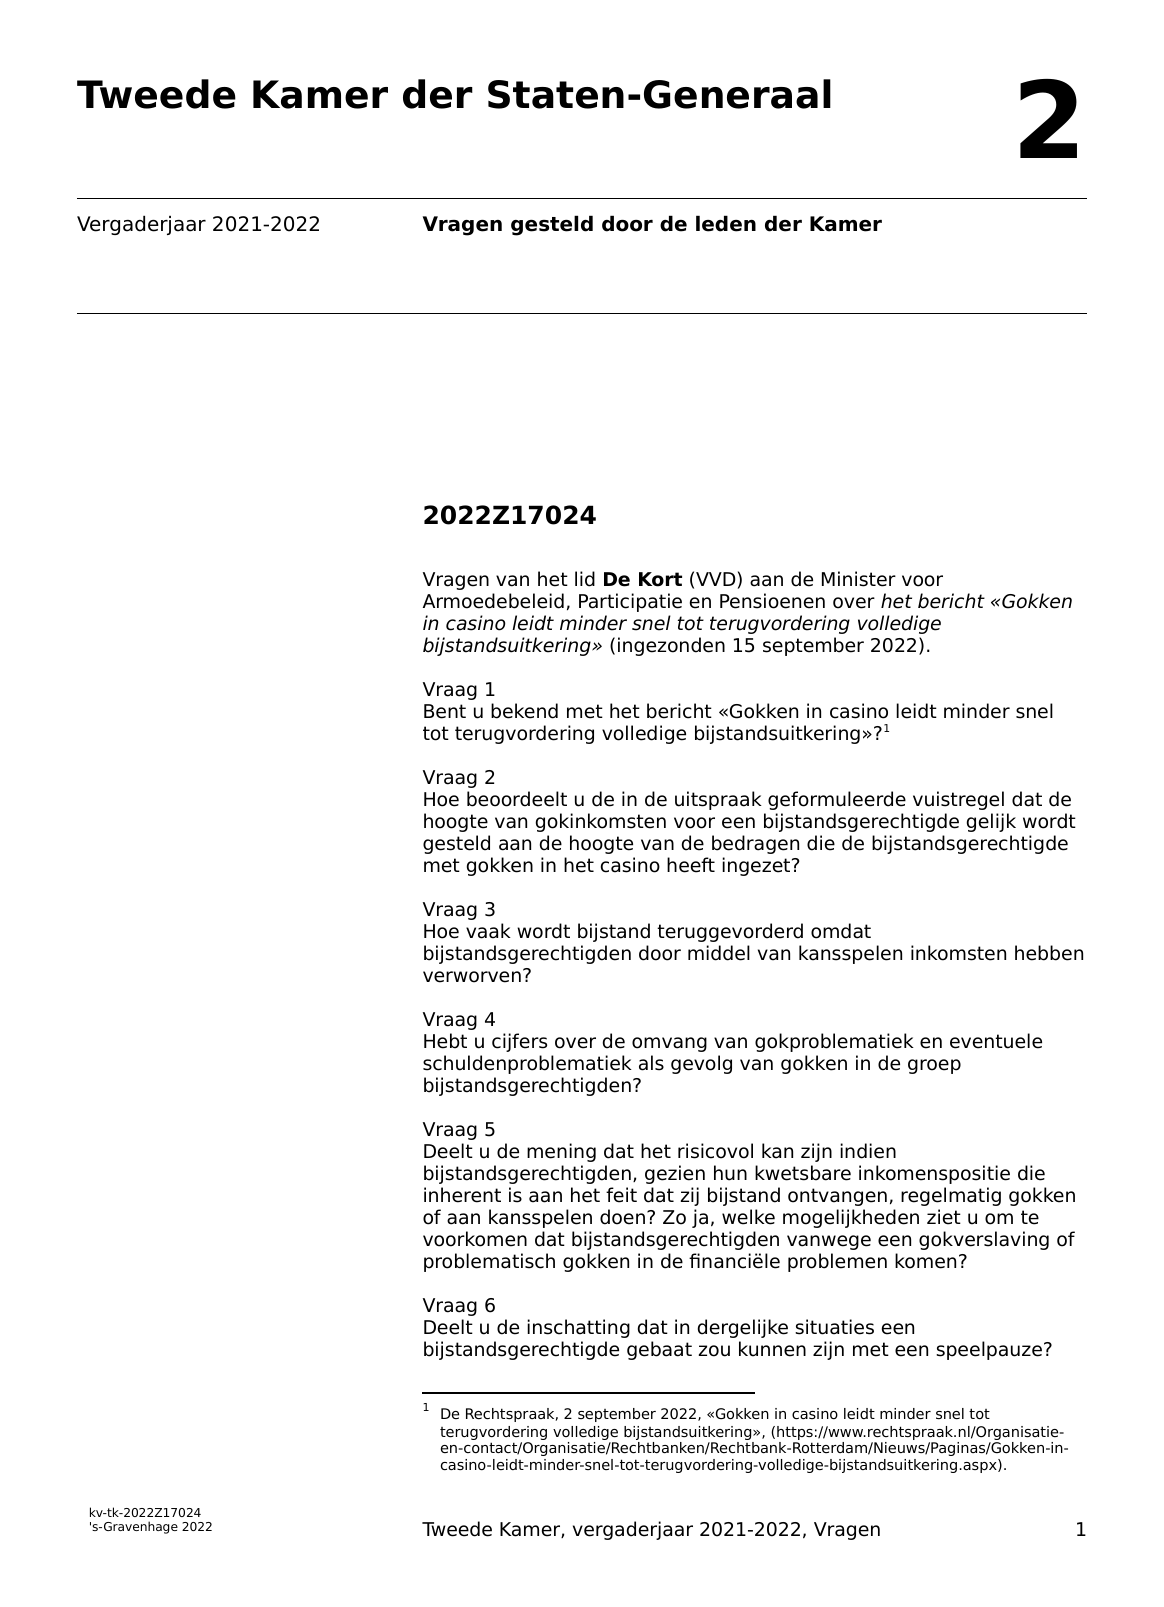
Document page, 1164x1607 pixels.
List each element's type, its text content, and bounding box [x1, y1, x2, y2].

text 2022Z17024 [422, 501, 1087, 531]
text Hoe vaak wordt bijstand teruggevorderd omdat bijstandsgerechtigden door middel van kansspelen inkomsten hebben verworven? [422, 921, 1087, 987]
text Hoe beoordeelt u de in de uitspraak geformuleerde vuistregel dat de hoogte van gokinkomsten voor een bijstandsgerechtigde gelijk wordt gesteld aan de hoogte van de bedragen die de bijstandsgerechtigde met gokken in het casino heeft ingezet? [422, 789, 1087, 877]
table_header 2 [886, 59, 1087, 198]
text Vraag 1 [422, 679, 1087, 701]
text Deelt u de mening dat het risicovol kan zijn indien bijstandsgerechtigden, gezien hun kwetsbare inkomenspositie die inherent is aan het feit dat zij bijstand ontvangen, regelmatig gokken of aan kansspelen doen? Zo ja, welke mogelijkheden ziet u om te voorkomen dat bijstandsgerechtigden vanwege een gokverslaving of problematisch gokken in de financiële problemen komen? [422, 1141, 1087, 1273]
text Vraag 4 [422, 1009, 1087, 1031]
text Hebt u cijfers over de omvang van gokproblematiek en eventuele schuldenproblematiek als gevolg van gokken in de groep bijstandsgerechtigden? [422, 1031, 1087, 1097]
text kv-tk-2022Z17024 [88, 1506, 323, 1520]
text Deelt u de inschatting dat in dergelijke situaties een bijstandsgerechtigde gebaat zou kunnen zijn met een speelpauze? [422, 1317, 1087, 1361]
text Vraag 3 [422, 899, 1087, 921]
text Vraag 5 [422, 1119, 1087, 1141]
text Vraag 6 [422, 1295, 1087, 1317]
table_cell Vragen gesteld door de leden der Kamer [422, 199, 1087, 313]
text Vraag 2 [422, 767, 1087, 789]
text 's-Gravenhage 2022 [88, 1520, 323, 1534]
table_header Tweede Kamer der Staten-Generaal [77, 59, 886, 198]
text Vragen van het lid De Kort (VVD) aan de Minister voor Armoedebeleid, Participatie en Pensioenen over het bericht «Gokken in casino leidt minder snel tot terugvordering volledige bijstandsuitkering» (ingezonden 15 september 2022). [422, 569, 1087, 657]
text De Rechtspraak, 2 september 2022, «Gokken in casino leidt minder snel tot terugvordering volledige bijstandsuitkering», (https://www.rechtspraak.nl/Organisatie-en-contact/Organisatie/Rechtbanken/Rechtbank-Rotterdam/Nieuws/Paginas/Gokken-in-casino-leidt-minder-snel-tot-terugvordering-volledige-bijstandsuitkering.aspx). [422, 1402, 1087, 1474]
text Bent u bekend met het bericht «Gokken in casino leidt minder snel tot terugvordering volledige bijstandsuitkering»? [422, 701, 1087, 745]
table_cell Vergaderjaar 2021-2022 [77, 199, 422, 313]
